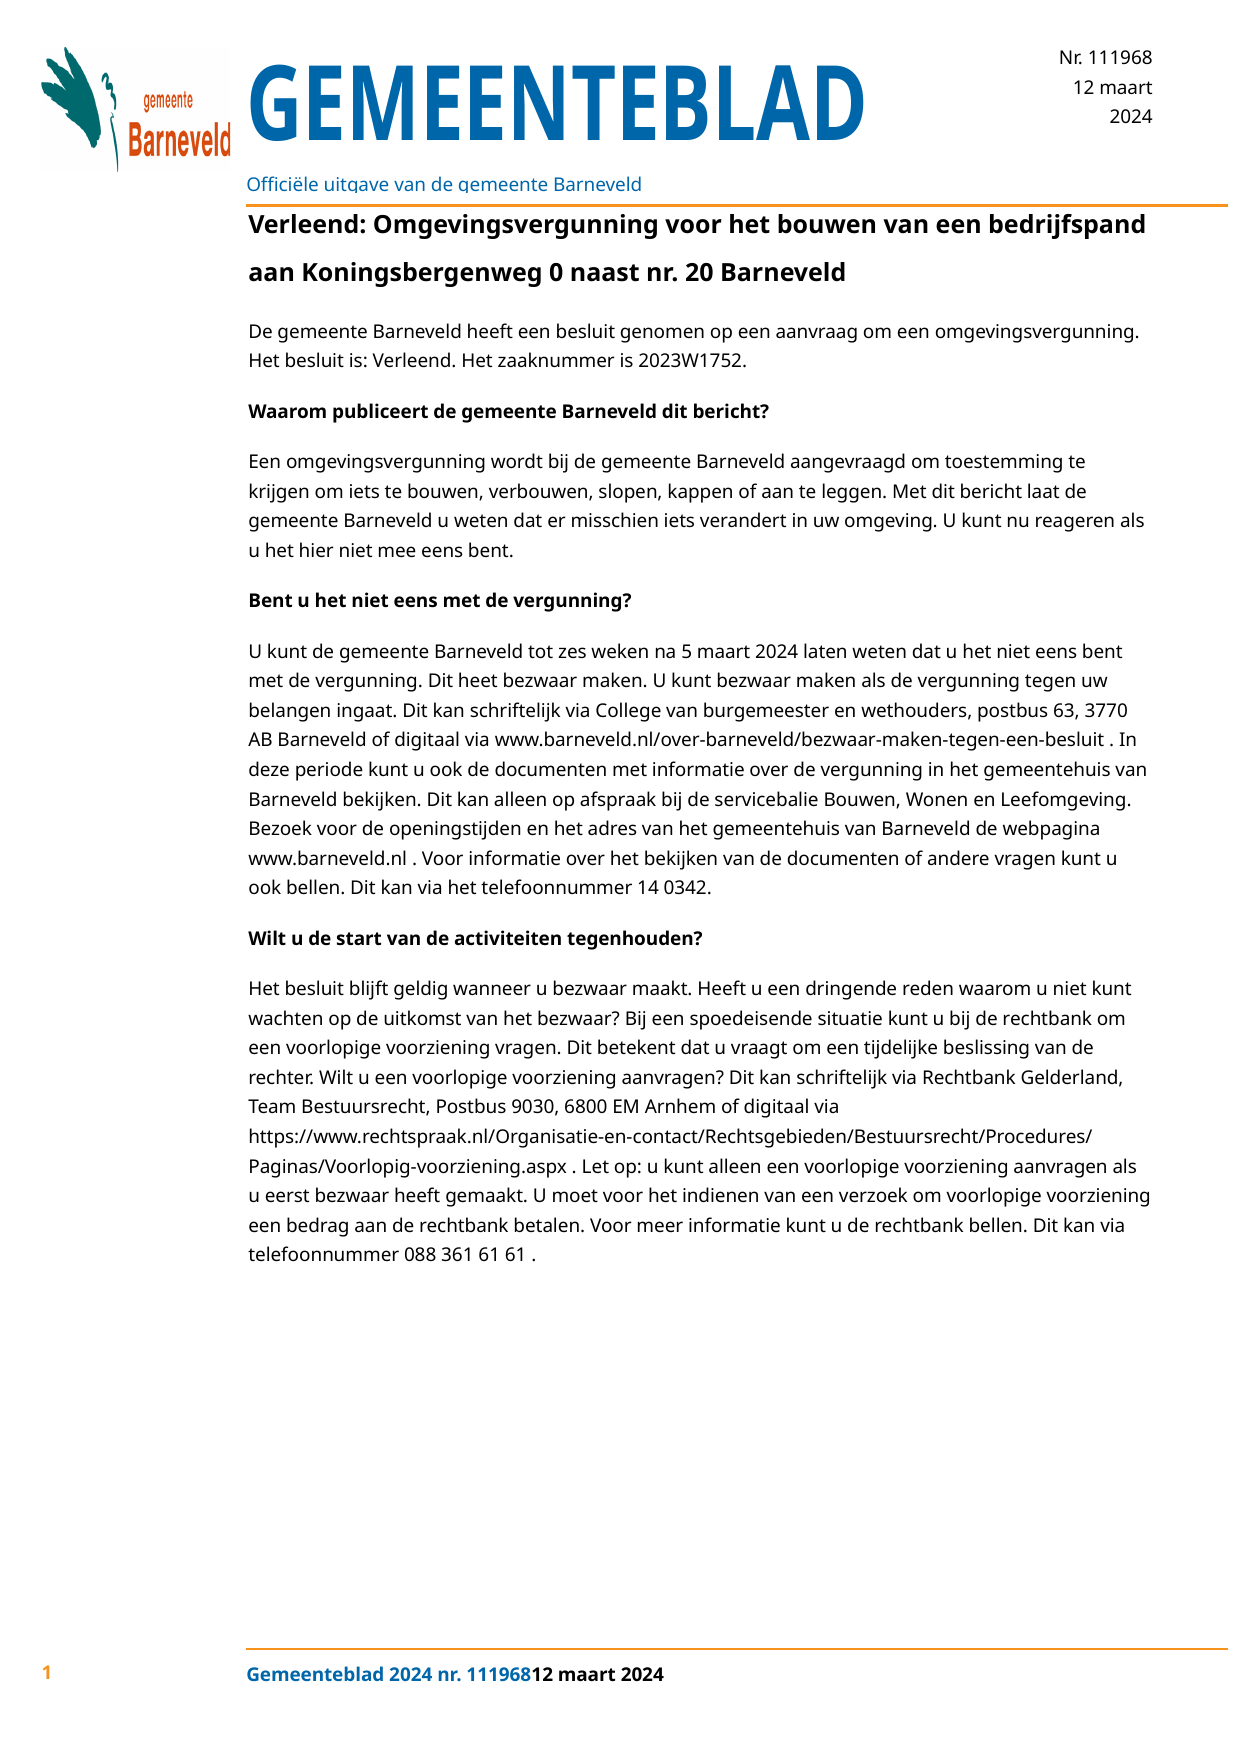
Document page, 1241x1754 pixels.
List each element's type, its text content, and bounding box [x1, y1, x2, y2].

text Het besluit blijft geldig wanneer u bezwaar maakt. Heeft u een dringende reden waarom u niet kunt wachten op de uitkomst van het bezwaar? Bij een spoedeisende situatie kunt u bij de rechtbank om een voorlopige voorziening vragen. Dit betekent dat u vraagt om een tijdelijke beslissing van de rechter. Wilt u een voorlopige voorziening aanvragen? Dit kan schriftelijk via Rechtbank Gelderland, Team Bestuursrecht, Postbus 9030, 6800 EM Arnhem of digitaal via https://www.rechtspraak.nl/Organisatie-en-contact/Rechtsgebieden/Bestuursrecht/Procedures/Paginas/Voorlopig-voorziening.aspx . Let op: u kunt alleen een voorlopige voorziening aanvragen als u eerst bezwaar heeft gemaakt. U moet voor het indienen van een verzoek om voorlopige voorziening een bedrag aan de rechtbank betalen. Voor meer informatie kunt u de rechtbank bellen. Dit kan via telefoonnummer 088 361 61 61 . [248, 975, 1152, 1267]
text U kunt de gemeente Barneveld tot zes weken na 5 maart 2024 laten weten dat u het niet eens bent met de vergunning. Dit heet bezwaar maken. U kunt bezwaar maken als de vergunning tegen uw belangen ingaat. Dit kan schriftelijk via College van burgemeester en wethouders, postbus 63, 3770 AB Barneveld of digitaal via www.barneveld.nl/over-barneveld/bezwaar-maken-tegen-een-besluit . In deze periode kunt u ook de documenten met informatie over de vergunning in het gemeentehuis van Barneveld bekijken. Dit kan alleen op afspraak bij de servicebalie Bouwen, Wonen en Leefomgeving. Bezoek voor de openingstijden en het adres van het gemeentehuis van Barneveld de webpagina www.barneveld.nl . Voor informatie over het bekijken van de documenten of andere vragen kunt u ook bellen. Dit kan via het telefoonnummer 14 0342. [248, 638, 1152, 900]
text Waarom publiceert de gemeente Barneveld dit bericht? [248, 398, 1152, 424]
text Bent u het niet eens met de vergunning? [248, 587, 1152, 613]
text Verleend: Omgevingsvergunning voor het bouwen van een bedrijfspand aan Koningsbergenweg 0 naast nr. 20 Barneveld [248, 207, 1152, 288]
text Een omgevingsvergunning wordt bij de gemeente Barneveld aangevraagd om toestemming te krijgen om iets te bouwen, verbouwen, slopen, kappen of aan te leggen. Met dit bericht laat de gemeente Barneveld u weten dat er misschien iets verandert in uw omgeving. U kunt nu reageren als u het hier niet mee eens bent. [248, 448, 1152, 563]
text De gemeente Barneveld heeft een besluit genomen op een aanvraag om een omgevingsvergunning. Het besluit is: Verleend. Het zaaknummer is 2023W1752. [248, 318, 1152, 373]
text Wilt u de start van de activiteiten tegenhouden? [248, 925, 1152, 951]
picture [41, 47, 231, 172]
